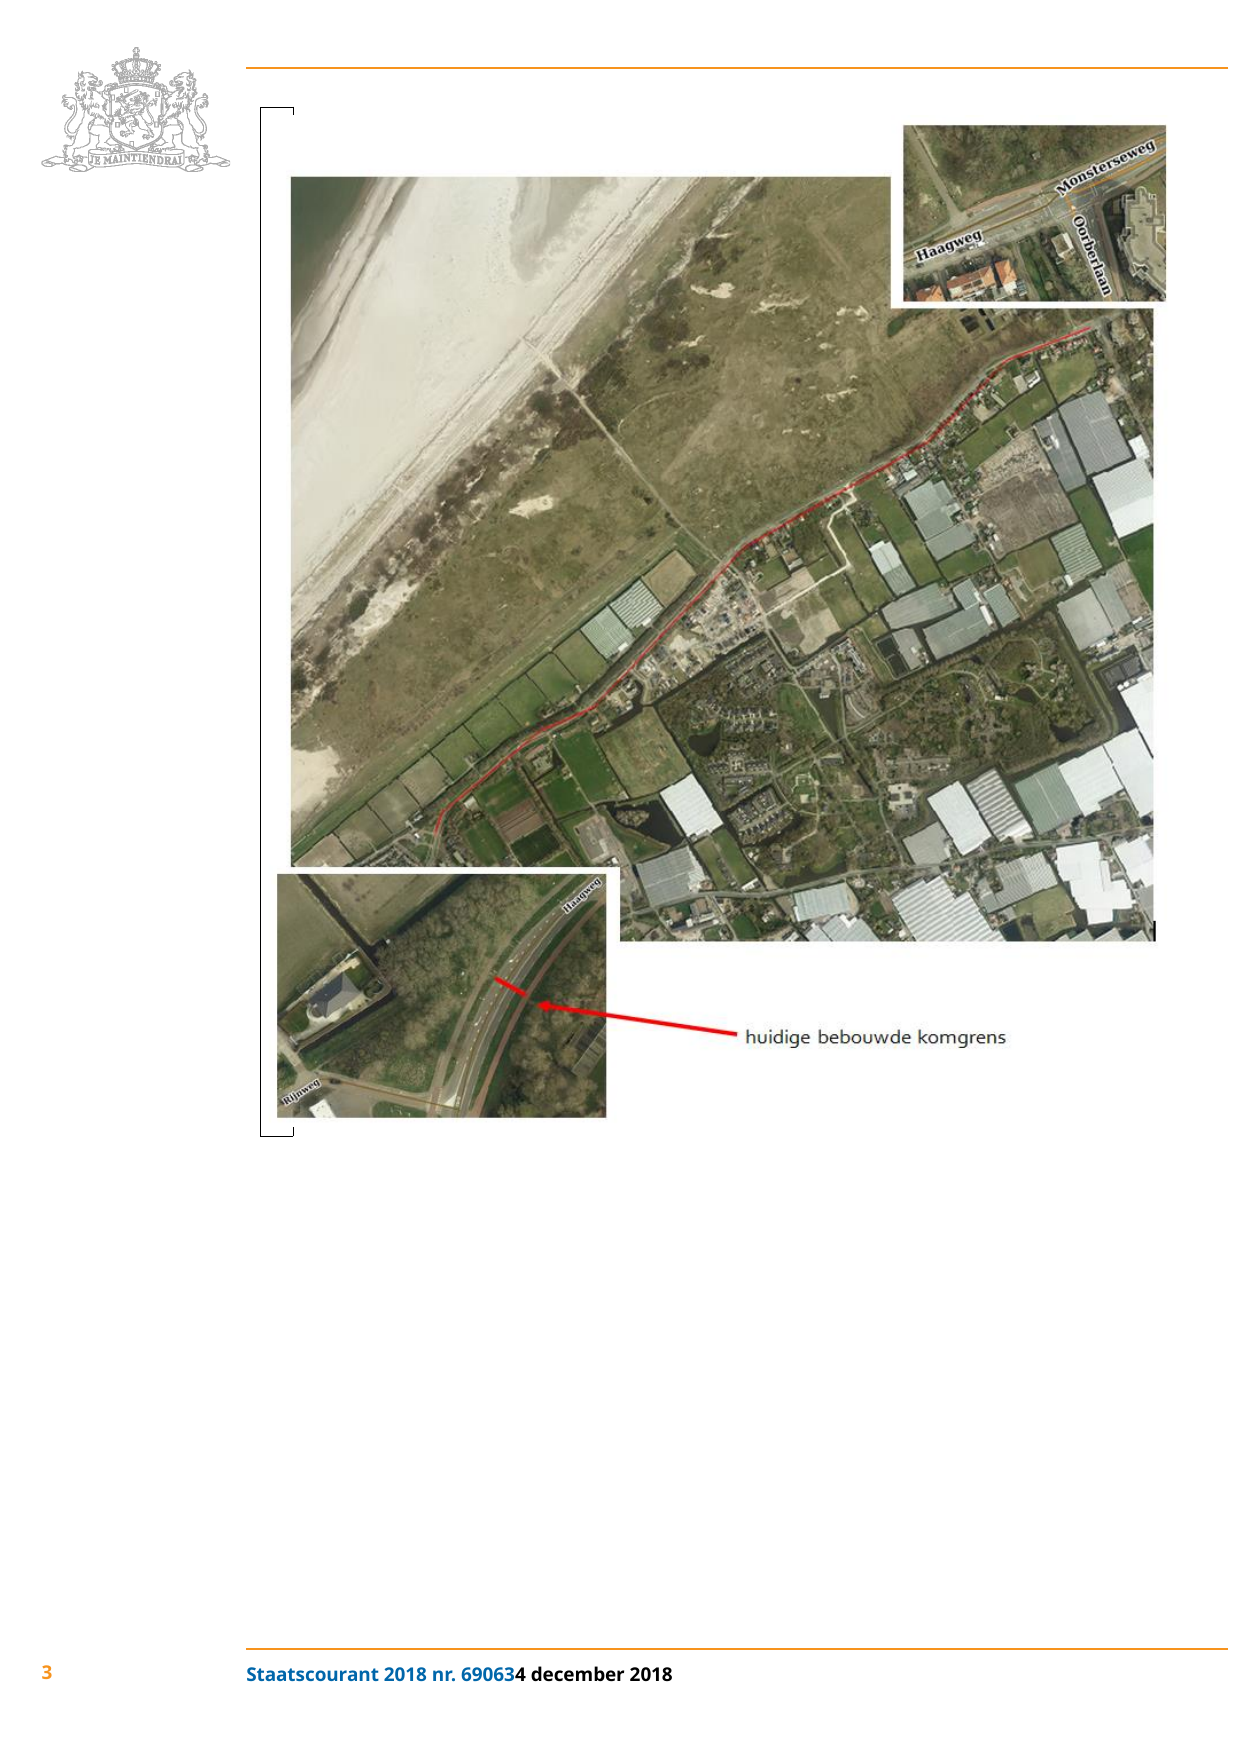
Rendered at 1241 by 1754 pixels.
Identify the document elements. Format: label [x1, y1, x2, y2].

picture [268, 115, 1173, 1127]
picture [41, 47, 231, 172]
